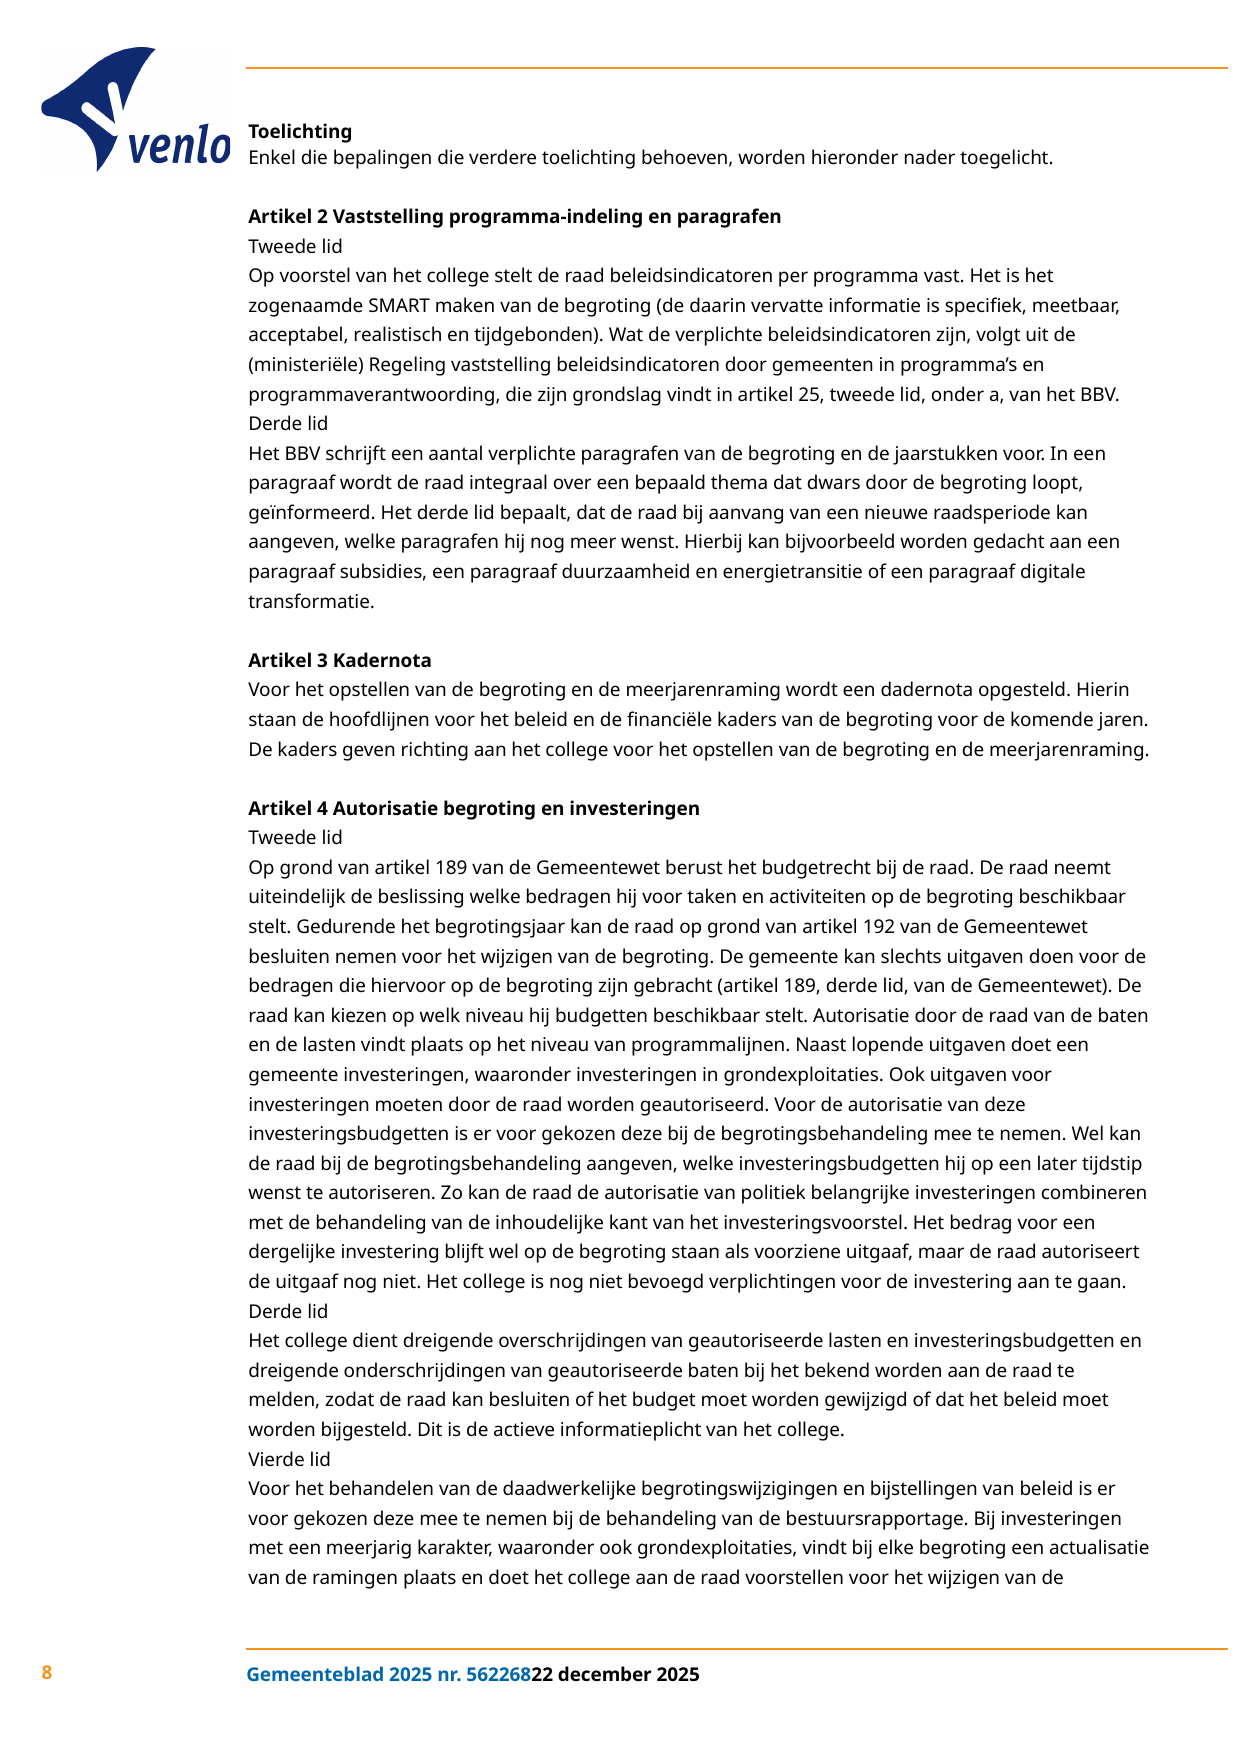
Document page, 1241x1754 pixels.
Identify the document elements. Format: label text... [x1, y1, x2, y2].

text Het BBV schrijft een aantal verplichte paragrafen van de begroting en de jaarstukken voor. In een paragraaf wordt de raad integraal over een bepaald thema dat dwars door de begroting loopt, geïnformeerd. Het derde lid bepaalt, dat de raad bij aanvang van een nieuwe raadsperiode kan aangeven, welke paragrafen hij nog meer wenst. Hierbij kan bijvoorbeeld worden gedacht aan een paragraaf subsidies, een paragraaf duurzaamheid en energietransitie of een paragraaf digitale transformatie. [248, 440, 1152, 614]
picture [41, 47, 231, 172]
text Derde lid [248, 410, 1152, 436]
text Het college dient dreigende overschrijdingen van geautoriseerde lasten en investeringsbudgetten en dreigende onderschrijdingen van geautoriseerde baten bij het bekend worden aan de raad te melden, zodat de raad kan besluiten of het budget moet worden gewijzigd of dat het beleid moet worden bijgesteld. Dit is de actieve informatieplicht van het college. [248, 1327, 1152, 1442]
text Tweede lid [248, 233, 1152, 259]
text Artikel 2 Vaststelling programma-indeling en paragrafen [248, 203, 1152, 229]
text Vierde lid [248, 1446, 1152, 1472]
text Tweede lid [248, 824, 1152, 850]
text Voor het behandelen van de daadwerkelijke begrotingswijzigingen en bijstellingen van beleid is er voor gekozen deze mee te nemen bij de behandeling van de bestuursrapportage. Bij investeringen met een meerjarig karakter, waaronder ook grondexploitaties, vindt bij elke begroting een actualisatie van de ramingen plaats en doet het college aan de raad voorstellen voor het wijzigen van de [248, 1475, 1152, 1590]
text Artikel 4 Autorisatie begroting en investeringen [248, 795, 1152, 821]
text Derde lid [248, 1298, 1152, 1324]
text Op voorstel van het college stelt de raad beleidsindicatoren per programma vast. Het is het zogenaamde SMART maken van de begroting (de daarin vervatte informatie is specifiek, meetbaar, acceptabel, realistisch en tijdgebonden). Wat de verplichte beleidsindicatoren zijn, volgt uit de (ministeriële) Regeling vaststelling beleidsindicatoren door gemeenten in programma’s en programmaverantwoording, die zijn grondslag vindt in artikel 25, tweede lid, onder a, van het BBV. [248, 262, 1152, 407]
text Enkel die bepalingen die verdere toelichting behoeven, worden hieronder nader toegelicht. [248, 144, 1152, 170]
text Op grond van artikel 189 van de Gemeentewet berust het budgetrecht bij de raad. De raad neemt uiteindelijk de beslissing welke bedragen hij voor taken en activiteiten op de begroting beschikbaar stelt. Gedurende het begrotingsjaar kan de raad op grond van artikel 192 van de Gemeentewet besluiten nemen voor het wijzigen van de begroting. De gemeente kan slechts uitgaven doen voor de bedragen die hiervoor op de begroting zijn gebracht (artikel 189, derde lid, van de Gemeentewet). De raad kan kiezen op welk niveau hij budgetten beschikbaar stelt. Autorisatie door de raad van de baten en de lasten vindt plaats op het niveau van programmalijnen. Naast lopende uitgaven doet een gemeente investeringen, waaronder investeringen in grondexploitaties. Ook uitgaven voor investeringen moeten door de raad worden geautoriseerd. Voor de autorisatie van deze investeringsbudgetten is er voor gekozen deze bij de begrotingsbehandeling mee te nemen. Wel kan de raad bij de begrotingsbehandeling aangeven, welke investeringsbudgetten hij op een later tijdstip wenst te autoriseren. Zo kan de raad de autorisatie van politiek belangrijke investeringen combineren met de behandeling van de inhoudelijke kant van het investeringsvoorstel. Het bedrag voor een dergelijke investering blijft wel op de begroting staan als voorziene uitgaaf, maar de raad autoriseert de uitgaaf nog niet. Het college is nog niet bevoegd verplichtingen voor de investering aan te gaan. [248, 854, 1152, 1294]
text Artikel 3 Kadernota [248, 647, 1152, 673]
text Voor het opstellen van de begroting en de meerjarenraming wordt een dadernota opgesteld. Hierin staan de hoofdlijnen voor het beleid en de financiële kaders van de begroting voor de komende jaren. De kaders geven richting aan het college voor het opstellen van de begroting en de meerjarenraming. [248, 677, 1152, 762]
text Toelichting [248, 116, 1152, 144]
